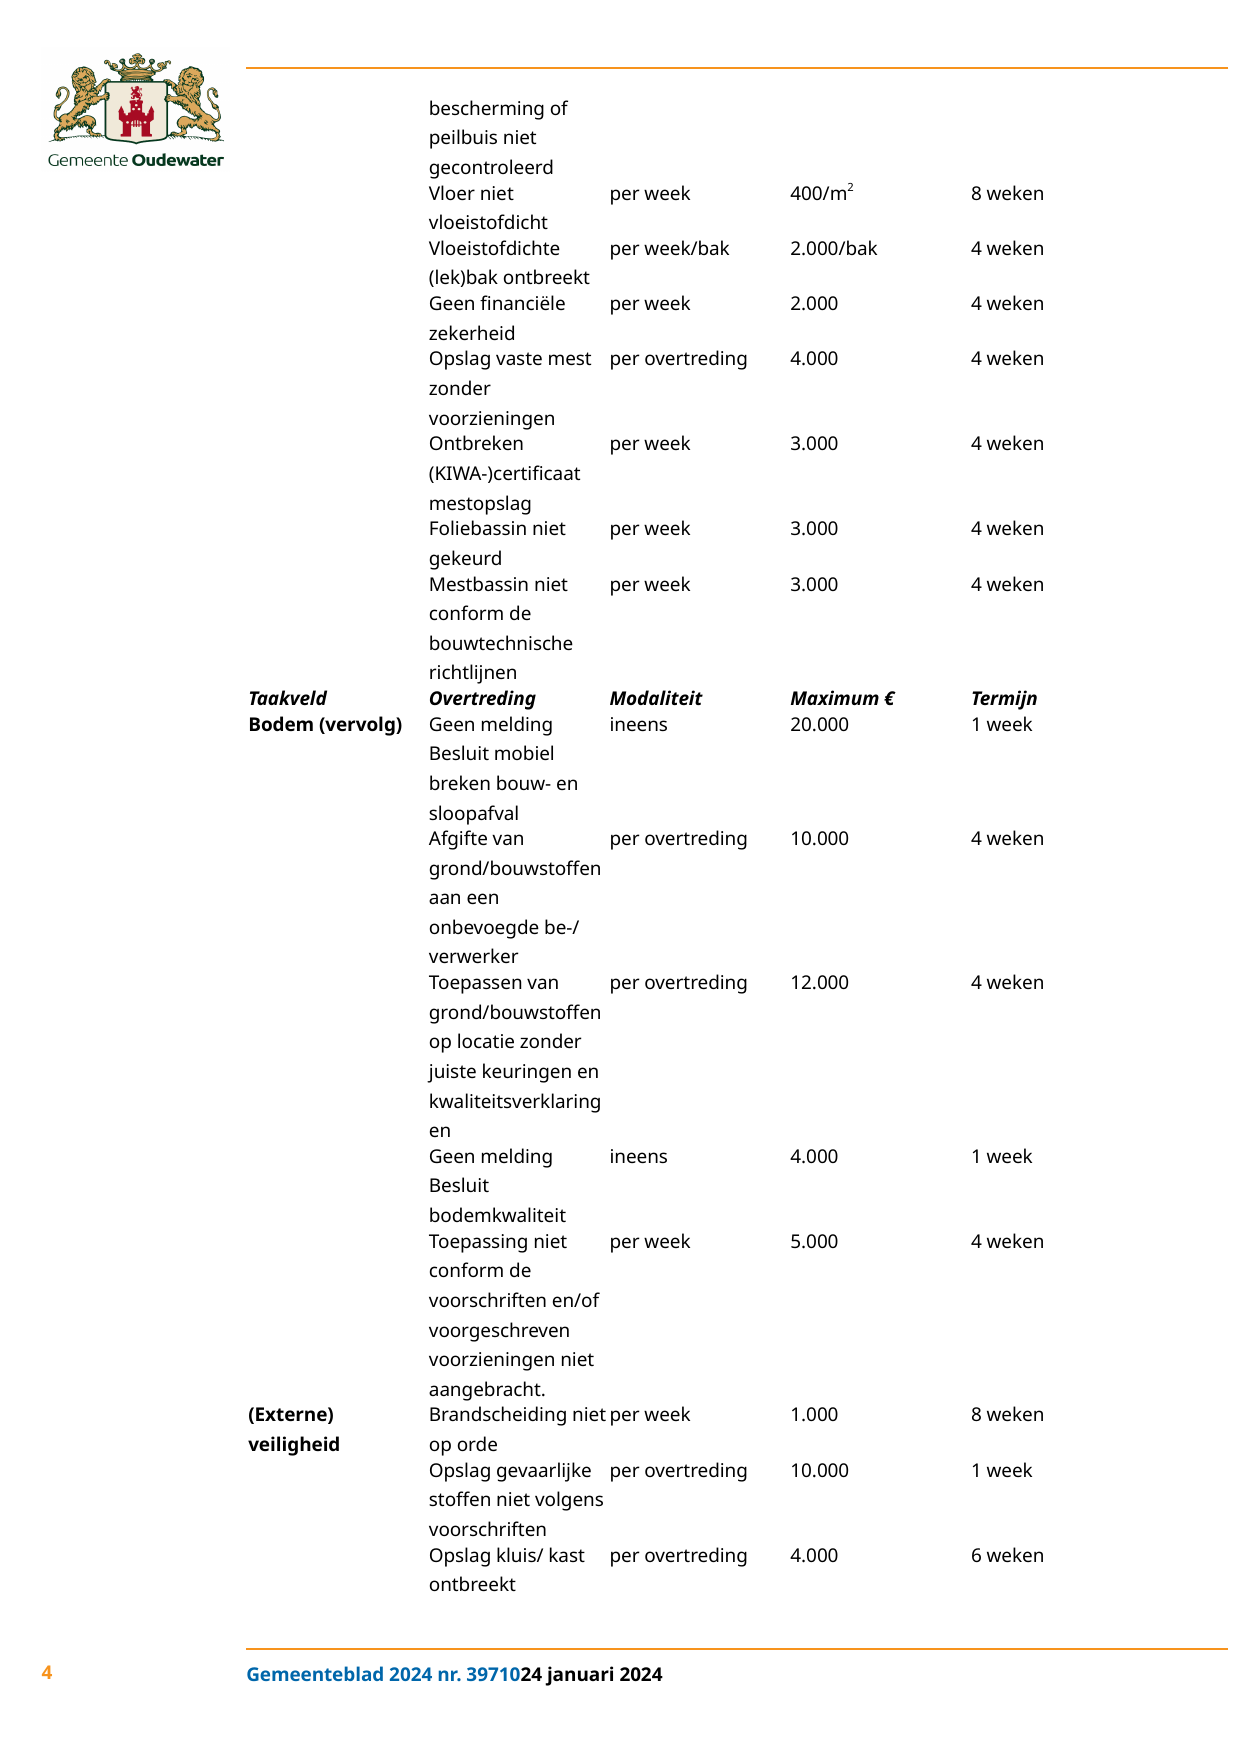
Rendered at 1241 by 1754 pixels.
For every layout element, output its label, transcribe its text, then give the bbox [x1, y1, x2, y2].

table_cell [971, 95, 1152, 180]
table_cell 3.000 [790, 515, 971, 571]
table_cell Geen financiële zekerheid [429, 290, 609, 346]
table_cell [248, 346, 429, 431]
table_cell Mestbassin niet conform de bouwtechnische richtlijnen [429, 571, 609, 685]
table_cell [248, 235, 429, 290]
table_cell 8 weken [971, 1402, 1152, 1457]
table_cell per overtreding [609, 825, 790, 969]
table_cell 3.000 [790, 571, 971, 685]
table_cell 4 weken [971, 970, 1152, 1143]
table_cell 5.000 [790, 1228, 971, 1402]
table_cell 4 weken [971, 431, 1152, 515]
table_cell 4 weken [971, 825, 1152, 969]
table_cell 4 weken [971, 1228, 1152, 1402]
table_cell [248, 1143, 429, 1228]
table_cell [248, 1457, 429, 1542]
table_cell [248, 95, 429, 180]
table_cell 4 weken [971, 235, 1152, 290]
table_cell 20.000 [790, 711, 971, 825]
table_cell 1 week [971, 1143, 1152, 1228]
table_cell per week [609, 571, 790, 685]
table_cell per week/bak [609, 235, 790, 290]
table_cell bescherming of peilbuis niet gecontroleerd [429, 95, 609, 180]
table_cell 1 week [971, 711, 1152, 825]
table_cell per overtreding [609, 1457, 790, 1542]
table_cell 2.000 [790, 290, 971, 346]
table_cell Ontbreken (KIWA-)certificaat mestopslag [429, 431, 609, 515]
table_cell Toepassing niet conform de voorschriften en/of voorgeschreven voorzieningen niet aangebracht. [429, 1228, 609, 1402]
table_cell Overtreding [429, 685, 609, 711]
table_cell 8 weken [971, 180, 1152, 235]
table_cell Opslag gevaarlijke stoffen niet volgens voorschriften [429, 1457, 609, 1542]
table_cell [248, 571, 429, 685]
table_cell [248, 970, 429, 1143]
table_cell [248, 1228, 429, 1402]
table_cell 1.000 [790, 1402, 971, 1457]
table_cell per week [609, 1228, 790, 1402]
table_cell [248, 515, 429, 571]
table_cell 4.000 [790, 346, 971, 431]
table_cell [248, 290, 429, 346]
table_cell per overtreding [609, 970, 790, 1143]
table_cell [248, 1542, 429, 1597]
table_cell per overtreding [609, 346, 790, 431]
table_cell 4 weken [971, 346, 1152, 431]
table_cell [248, 180, 429, 235]
table_cell Opslag kluis/ kast ontbreekt [429, 1542, 609, 1597]
table_cell [790, 95, 971, 180]
table_cell Brandscheiding niet op orde [429, 1402, 609, 1457]
table_cell 4.000 [790, 1143, 971, 1228]
table_cell per overtreding [609, 1542, 790, 1597]
table_cell 2.000/bak [790, 235, 971, 290]
table_cell [248, 431, 429, 515]
table_cell Modaliteit [609, 685, 790, 711]
table_cell Bodem (vervolg) [248, 711, 429, 825]
table_cell 400/m2 [790, 180, 971, 235]
table_cell 4 weken [971, 290, 1152, 346]
table_cell 6 weken [971, 1542, 1152, 1597]
table_cell Geen melding Besluit mobiel breken bouw- en sloopafval [429, 711, 609, 825]
table_cell Vloeistofdichte (lek)bak ontbreekt [429, 235, 609, 290]
table_cell Geen melding Besluit bodemkwaliteit [429, 1143, 609, 1228]
table_cell 4 weken [971, 571, 1152, 685]
table_cell per week [609, 290, 790, 346]
table_cell [609, 95, 790, 180]
table_cell per week [609, 515, 790, 571]
table_cell Afgifte van grond/bouwstoffen aan een onbevoegde be-/ verwerker [429, 825, 609, 969]
table_cell 1 week [971, 1457, 1152, 1542]
table_cell 4 weken [971, 515, 1152, 571]
table_cell 10.000 [790, 1457, 971, 1542]
table_cell Vloer niet vloeistofdicht [429, 180, 609, 235]
table_cell per week [609, 1402, 790, 1457]
table_cell 4.000 [790, 1542, 971, 1597]
table_cell per week [609, 180, 790, 235]
table_cell Foliebassin niet gekeurd [429, 515, 609, 571]
table_cell per week [609, 431, 790, 515]
table_cell Taakveld [248, 685, 429, 711]
table_cell [248, 825, 429, 969]
table_cell Termijn [971, 685, 1152, 711]
table_cell Maximum € [790, 685, 971, 711]
table_cell 3.000 [790, 431, 971, 515]
picture [41, 47, 231, 172]
table_cell (Externe) veiligheid [248, 1402, 429, 1457]
table_cell Opslag vaste mest zonder voorzieningen [429, 346, 609, 431]
table_cell ineens [609, 1143, 790, 1228]
table_cell Toepassen van grond/bouwstoffen op locatie zonder juiste keuringen en kwaliteitsverklaringen [429, 970, 609, 1143]
table_cell ineens [609, 711, 790, 825]
table_cell 10.000 [790, 825, 971, 969]
table_cell 12.000 [790, 970, 971, 1143]
